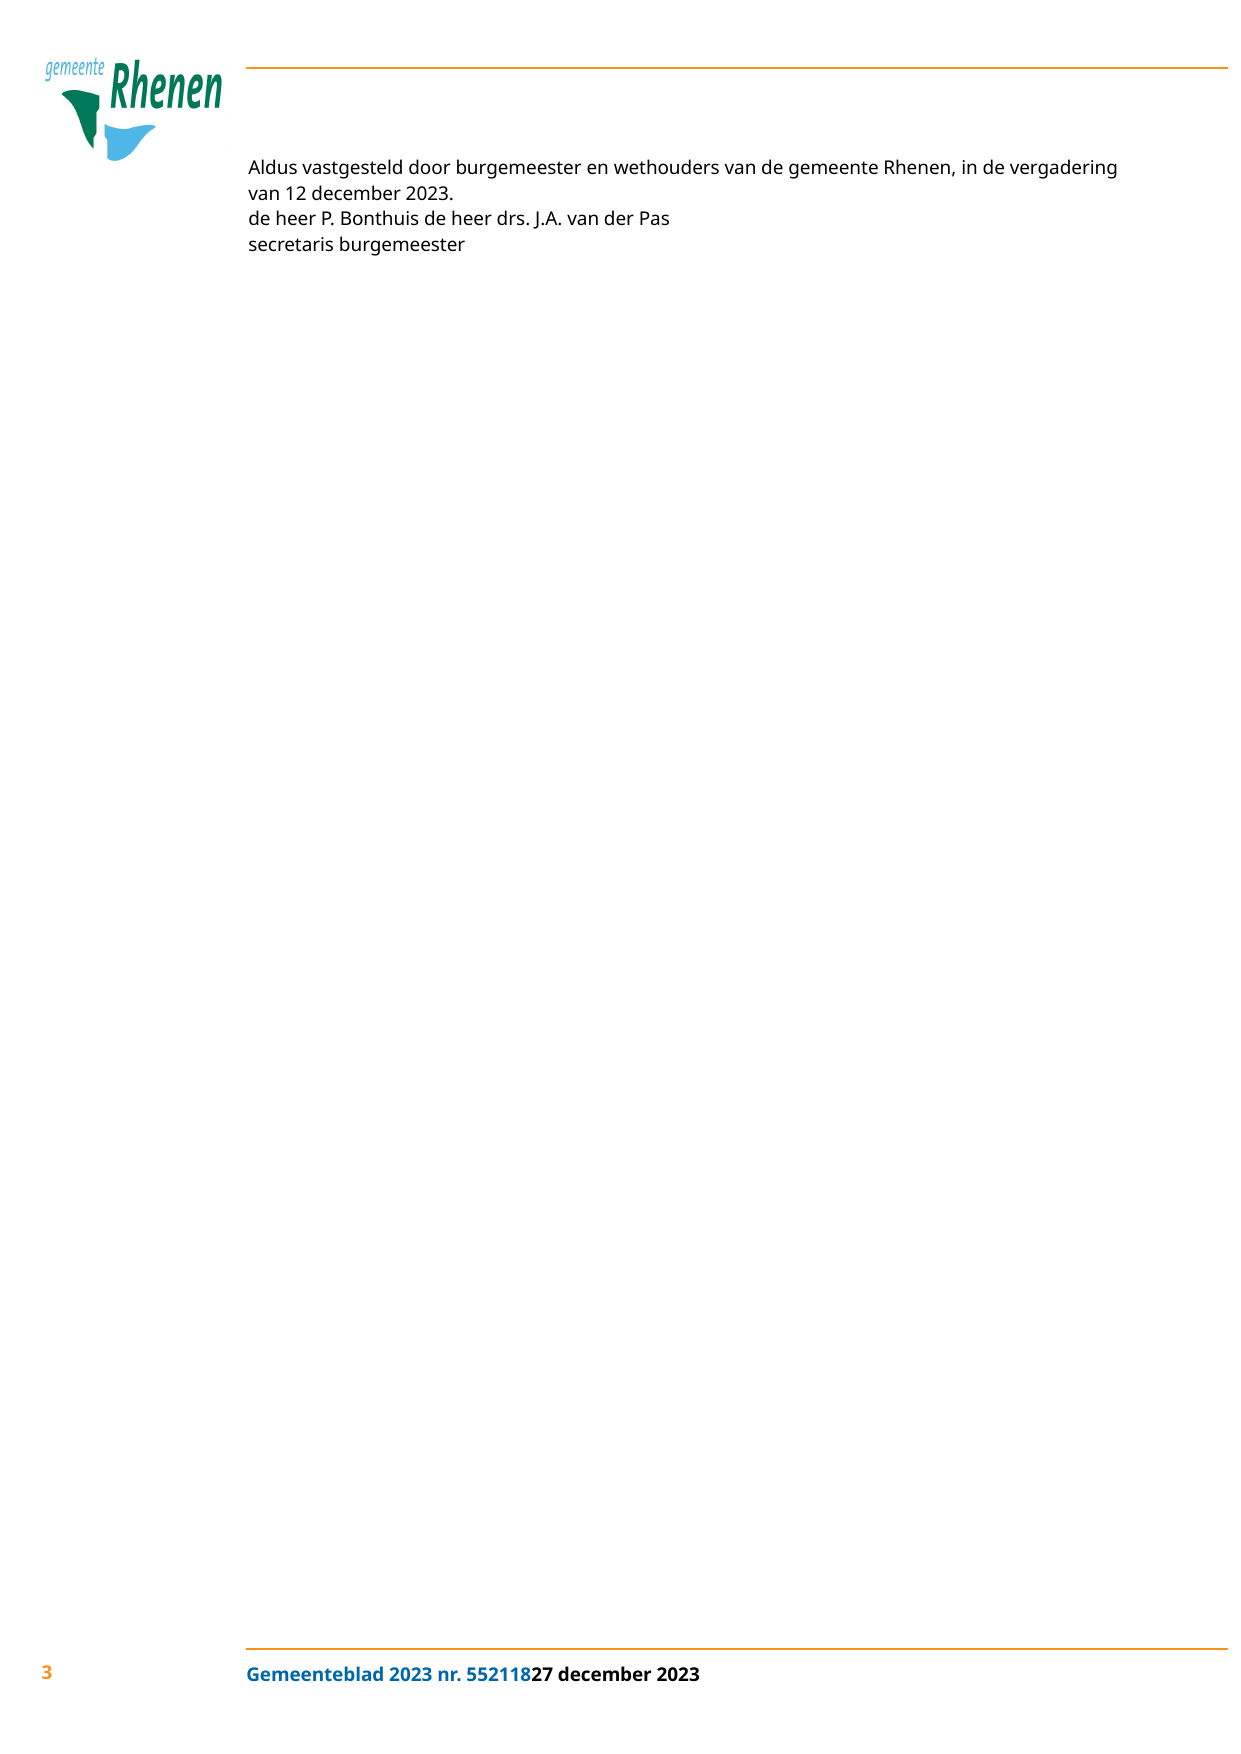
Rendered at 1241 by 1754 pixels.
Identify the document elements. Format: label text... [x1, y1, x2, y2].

text secretaris burgemeester [248, 231, 1152, 257]
text de heer P. Bonthuis de heer drs. J.A. van der Pas [248, 205, 1152, 231]
picture [41, 47, 231, 172]
text Aldus vastgesteld door burgemeester en wethouders van de gemeente Rhenen, in de vergadering van 12 december 2023. [248, 154, 1152, 205]
